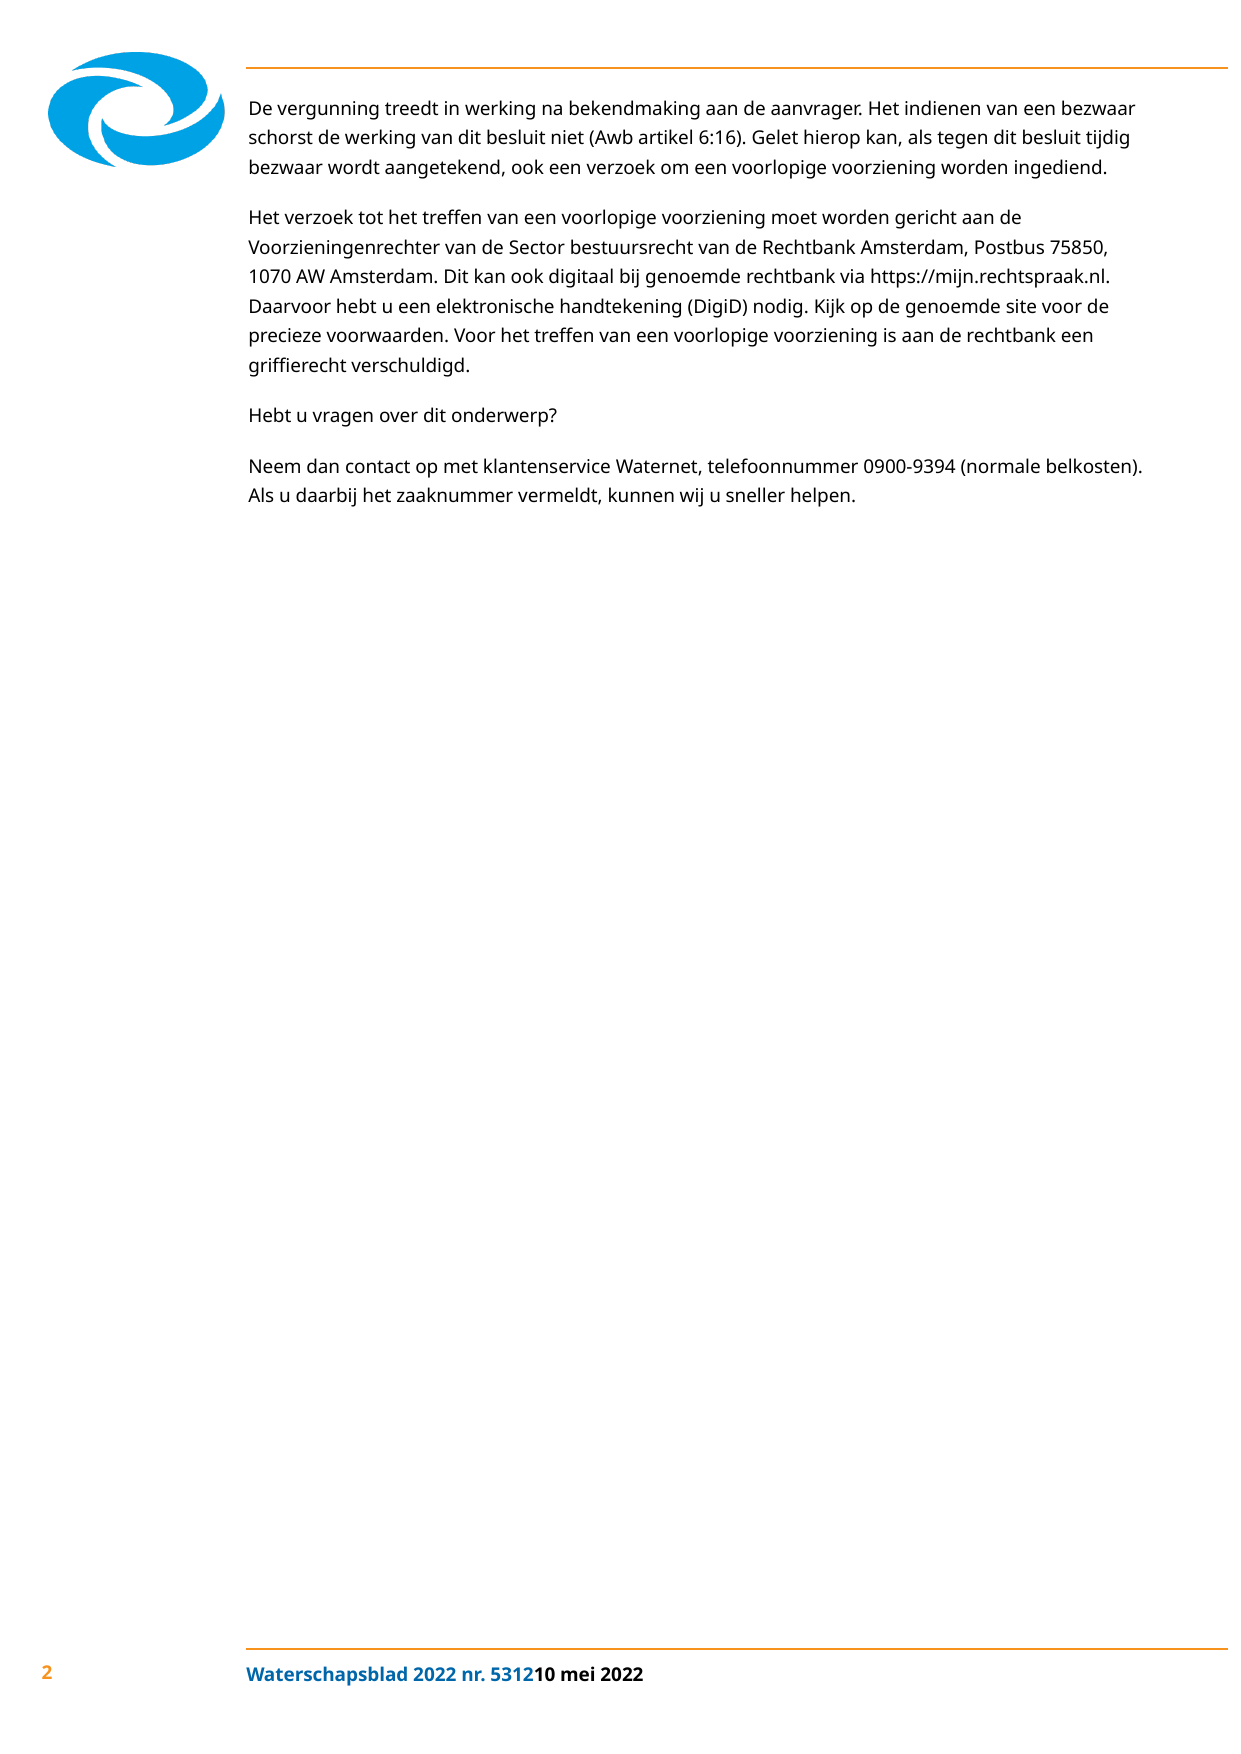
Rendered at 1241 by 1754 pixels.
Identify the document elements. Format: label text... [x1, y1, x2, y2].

text Neem dan contact op met klantenservice Waternet, telefoonnummer 0900-9394 (normale belkosten). Als u daarbij het zaaknummer vermeldt, kunnen wij u sneller helpen. [248, 453, 1152, 508]
text Het verzoek tot het treffen van een voorlopige voorziening moet worden gericht aan de Voorzieningenrechter van de Sector bestuursrecht van de Rechtbank Amsterdam, Postbus 75850, 1070 AW Amsterdam. Dit kan ook digitaal bij genoemde rechtbank via https://mijn.rechtspraak.nl. Daarvoor hebt u een elektronische handtekening (DigiD) nodig. Kijk op de genoemde site voor de precieze voorwaarden. Voor het treffen van een voorlopige voorziening is aan de rechtbank een griffierecht verschuldigd. [248, 204, 1152, 378]
text Hebt u vragen over dit onderwerp? [248, 403, 1152, 428]
picture [41, 47, 231, 172]
text De vergunning treedt in werking na bekendmaking aan de aanvrager. Het indienen van een bezwaar schorst de werking van dit besluit niet (Awb artikel 6:16). Gelet hierop kan, als tegen dit besluit tijdig bezwaar wordt aangetekend, ook een verzoek om een voorlopige voorziening worden ingediend. [248, 95, 1152, 180]
